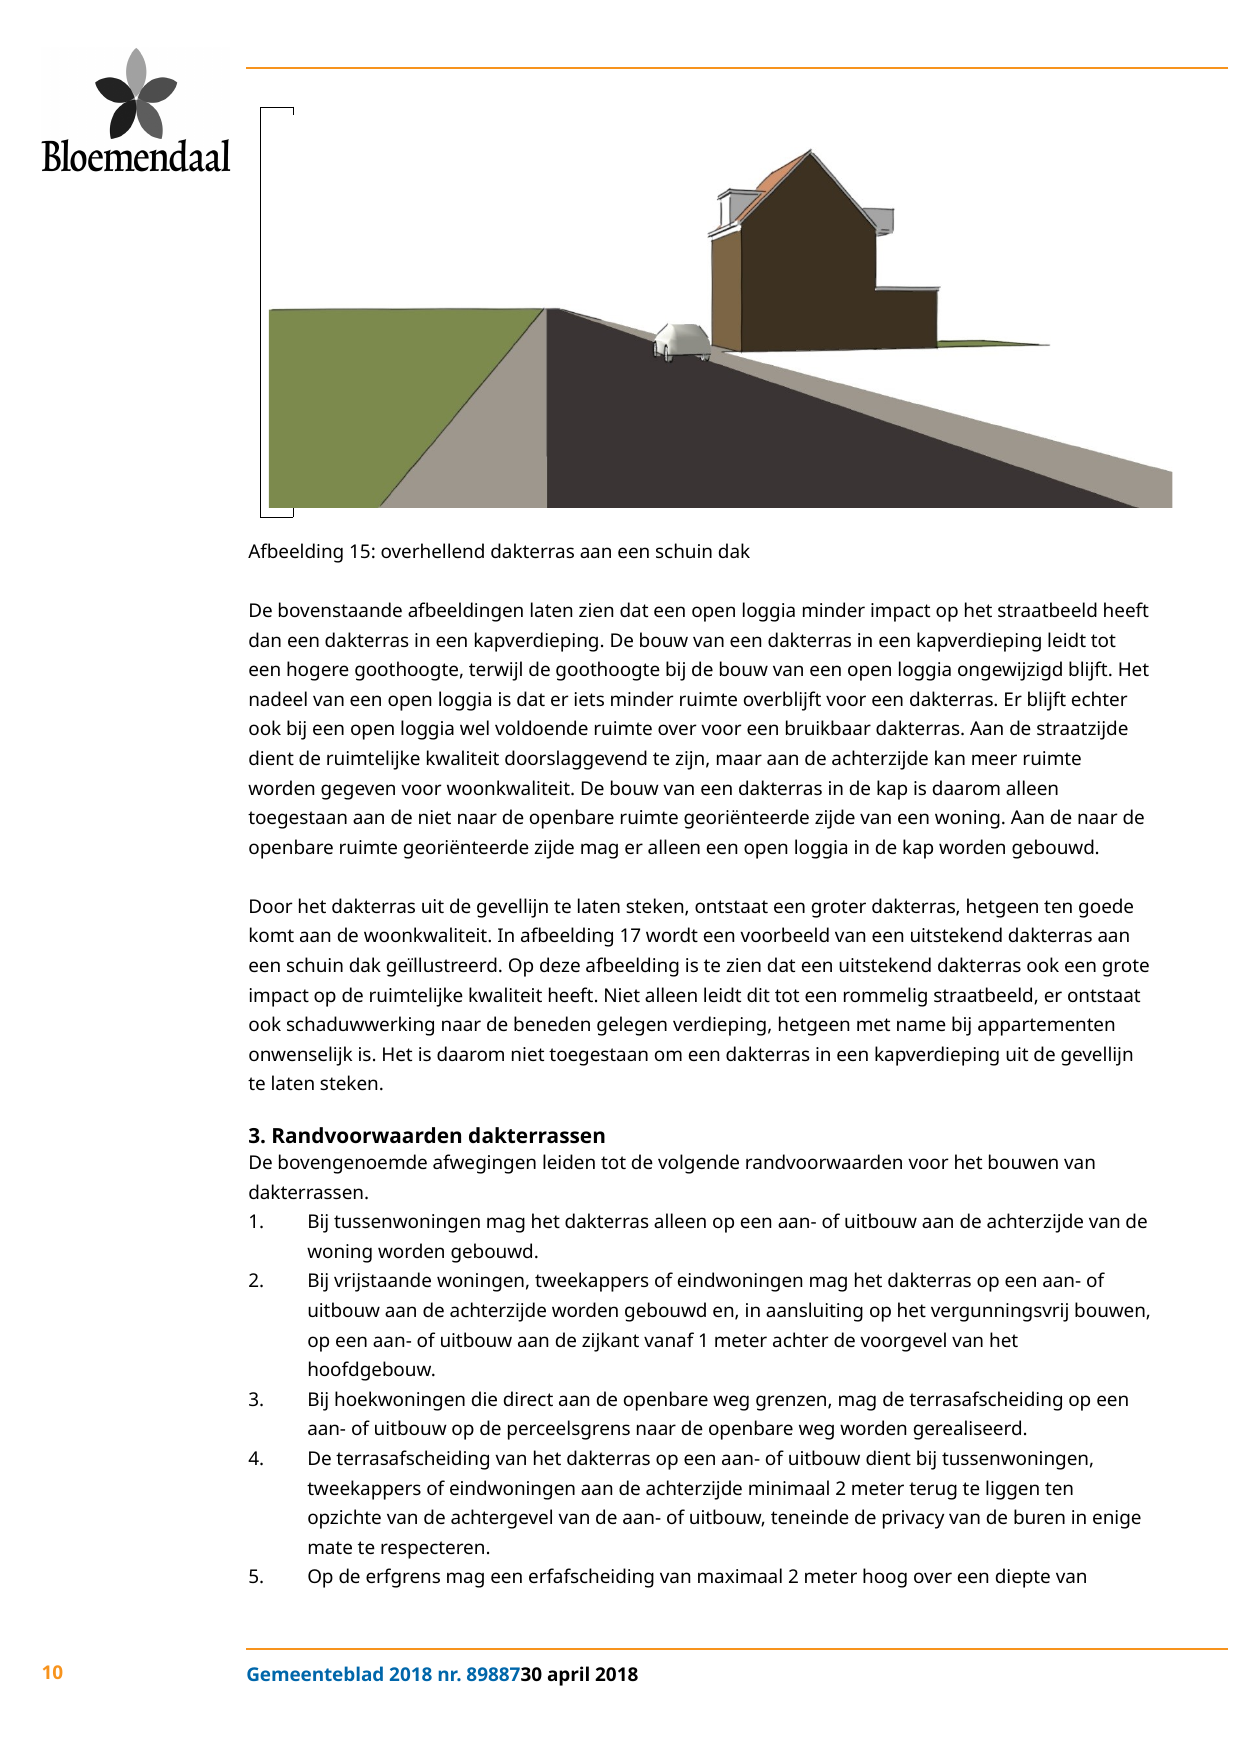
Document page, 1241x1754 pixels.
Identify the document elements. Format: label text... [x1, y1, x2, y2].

picture [268, 115, 1173, 508]
list Bij vrijstaande woningen, tweekappers of eindwoningen mag het dakterras op een aan- of uitbouw aan de achterzijde worden gebouwd en, in aansluiting op het vergunningsvrij bouwen, op een aan- of uitbouw aan de zijkant vanaf 1 meter achter de voorgevel van het hoofdgebouw. [248, 1268, 1152, 1382]
text De bovengenoemde afwegingen leiden tot de volgende randvoorwaarden voor het bouwen van dakterrassen. [248, 1149, 1152, 1205]
text Door het dakterras uit de gevellijn te laten steken, ontstaat een groter dakterras, hetgeen ten goede komt aan de woonkwaliteit. In afbeelding 17 wordt een voorbeeld van een uitstekend dakterras aan een schuin dak geïllustreerd. Op deze afbeelding is te zien dat een uitstekend dakterras ook een grote impact op de ruimtelijke kwaliteit heeft. Niet alleen leidt dit tot een rommelig straatbeeld, er ontstaat ook schaduwwerking naar de beneden gelegen verdieping, hetgeen met name bij appartementen onwenselijk is. Het is daarom niet toegestaan om een dakterras in een kapverdieping uit de gevellijn te laten steken. [248, 893, 1152, 1096]
picture [41, 47, 231, 172]
list Op de erfgrens mag een erfafscheiding van maximaal 2 meter hoog over een diepte van [248, 1563, 1152, 1589]
text 3. Randvoorwaarden dakterrassen [248, 1121, 1152, 1149]
list Bij tussenwoningen mag het dakterras alleen op een aan- of uitbouw aan de achterzijde van de woning worden gebouwd. [248, 1208, 1152, 1264]
list Bij hoekwoningen die direct aan de openbare weg grenzen, mag de terrasafscheiding op een aan- of uitbouw op de perceelsgrens naar de openbare weg worden gerealiseerd. [248, 1386, 1152, 1441]
list De terrasafscheiding van het dakterras op een aan- of uitbouw dient bij tussenwoningen, tweekappers of eindwoningen aan de achterzijde minimaal 2 meter terug te liggen ten opzichte van de achtergevel van de aan- of uitbouw, teneinde de privacy van de buren in enige mate te respecteren. [248, 1445, 1152, 1560]
text De bovenstaande afbeeldingen laten zien dat een open loggia minder impact op het straatbeeld heeft dan een dakterras in een kapverdieping. De bouw van een dakterras in een kapverdieping leidt tot een hogere goothoogte, terwijl de goothoogte bij de bouw van een open loggia ongewijzigd blijft. Het nadeel van een open loggia is dat er iets minder ruimte overblijft voor een dakterras. Er blijft echter ook bij een open loggia wel voldoende ruimte over voor een bruikbaar dakterras. Aan de straatzijde dient de ruimtelijke kwaliteit doorslaggevend te zijn, maar aan de achterzijde kan meer ruimte worden gegeven voor woonkwaliteit. De bouw van een dakterras in de kap is daarom alleen toegestaan aan de niet naar de openbare ruimte georiënteerde zijde van een woning. Aan de naar de openbare ruimte georiënteerde zijde mag er alleen een open loggia in de kap worden gebouwd. [248, 597, 1152, 859]
text Afbeelding 15: overhellend dakterras aan een schuin dak [248, 538, 1152, 564]
